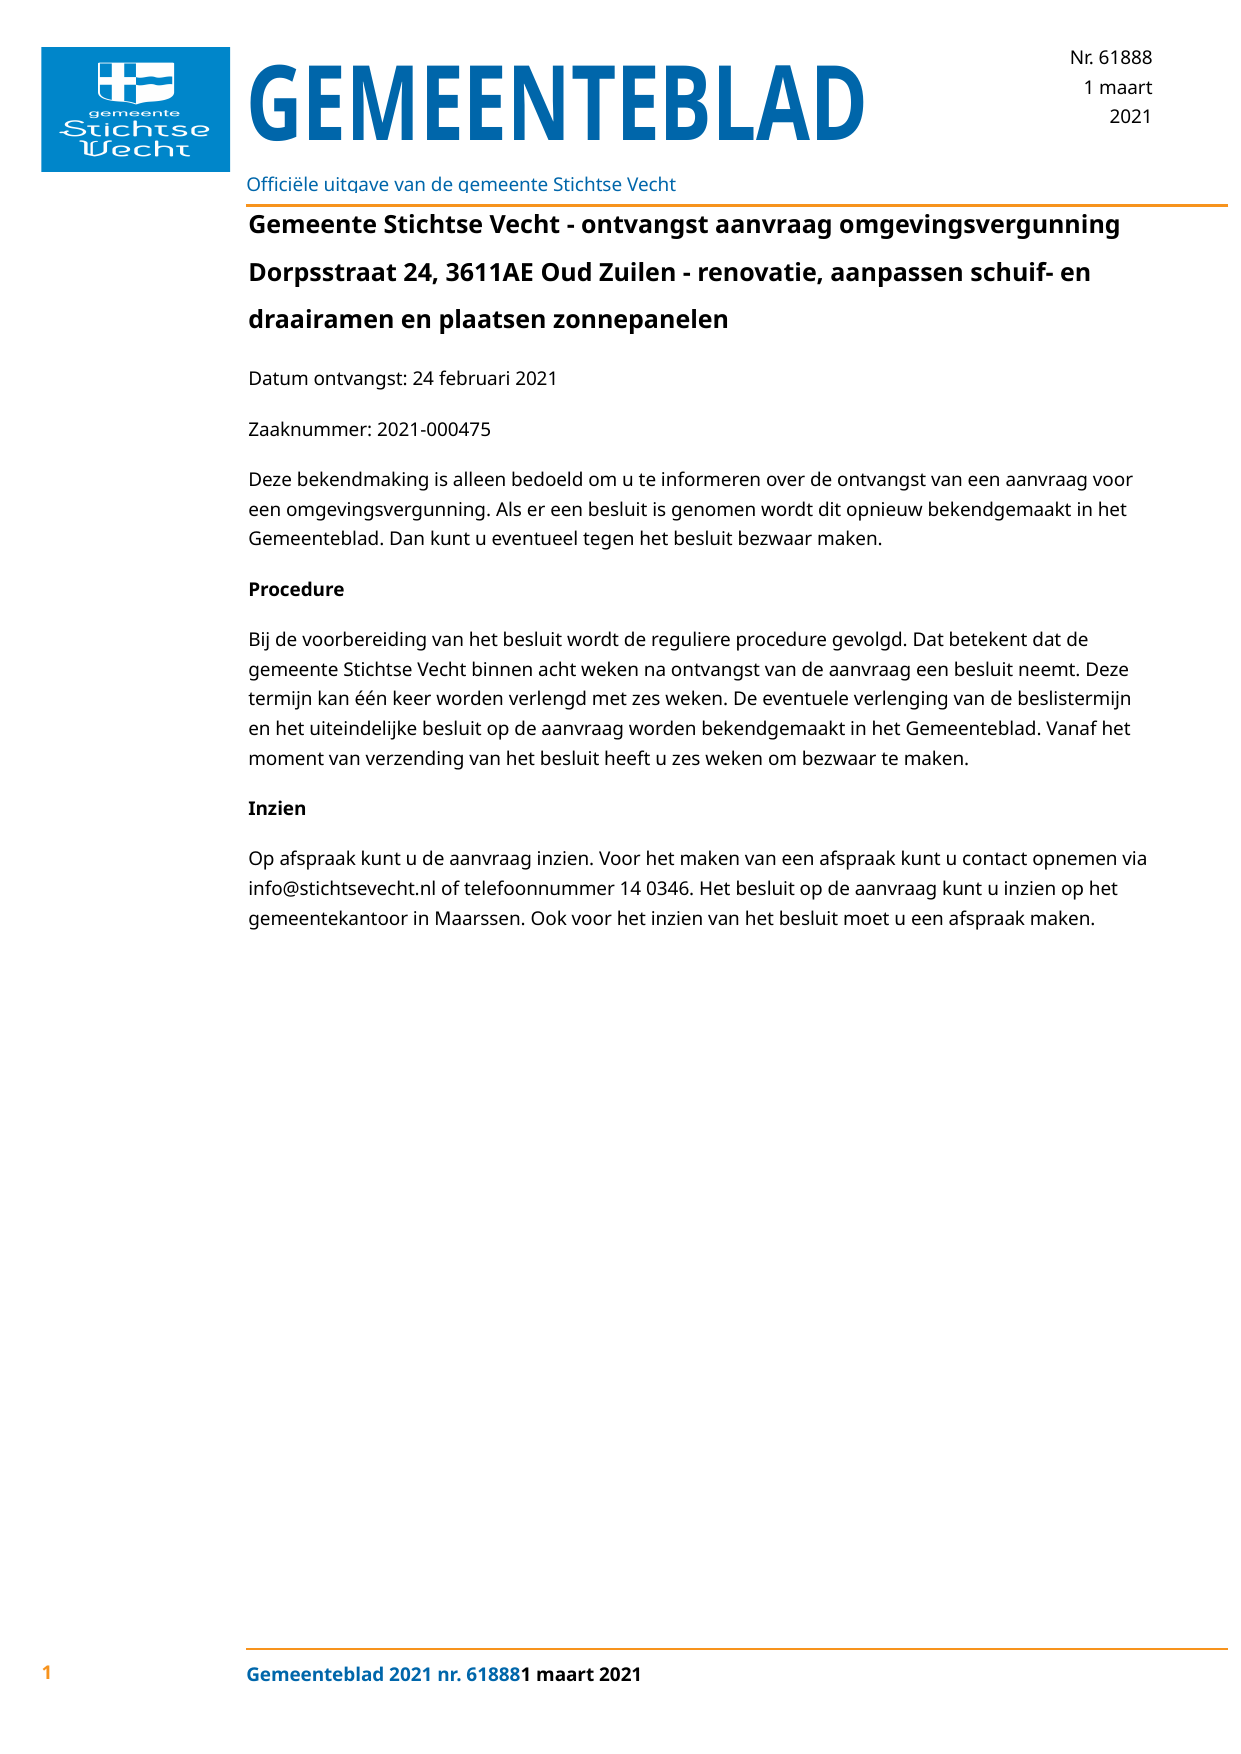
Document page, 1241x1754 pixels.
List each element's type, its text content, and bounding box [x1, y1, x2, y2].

text Zaaknummer: 2021-000475 [248, 416, 1152, 442]
picture [99, 63, 135, 101]
text Gemeente Stichtse Vecht - ontvangst aanvraag omgevingsvergunning Dorpsstraat 24, 3611AE Oud Zuilen - renovatie, aanpassen schuif- en draairamen en plaatsen zonnepanelen [248, 207, 1152, 336]
text Deze bekendmaking is alleen bedoeld om u te informeren over de ontvangst van een aanvraag voor een omgevingsvergunning. Als er een besluit is genomen wordt dit opnieuw bekendgemaakt in het Gemeenteblad. Dan kunt u eventueel tegen het besluit bezwaar maken. [248, 466, 1152, 551]
text Datum ontvangst: 24 februari 2021 [248, 366, 1152, 391]
text Inzien [248, 795, 1152, 821]
text Bij de voorbereiding van het besluit wordt de reguliere procedure gevolgd. Dat betekent dat de gemeente Stichtse Vecht binnen acht weken na ontvangst van de aanvraag een besluit neemt. Deze termijn kan één keer worden verlengd met zes weken. De eventuele verlenging van de beslistermijn en het uiteindelijke besluit op de aanvraag worden bekendgemaakt in het Gemeenteblad. Vanaf het moment van verzending van het besluit heeft u zes weken om bezwaar te maken. [248, 626, 1152, 770]
picture [137, 63, 174, 103]
text Procedure [248, 576, 1152, 602]
text Op afspraak kunt u de aanvraag inzien. Voor het maken van een afspraak kunt u contact opnemen via info@stichtsevecht.nl of telefoonnummer 14 0346. Het besluit op de aanvraag kunt u inzien op het gemeentekantoor in Maarssen. Ook voor het inzien van het besluit moet u een afspraak maken. [248, 846, 1152, 930]
